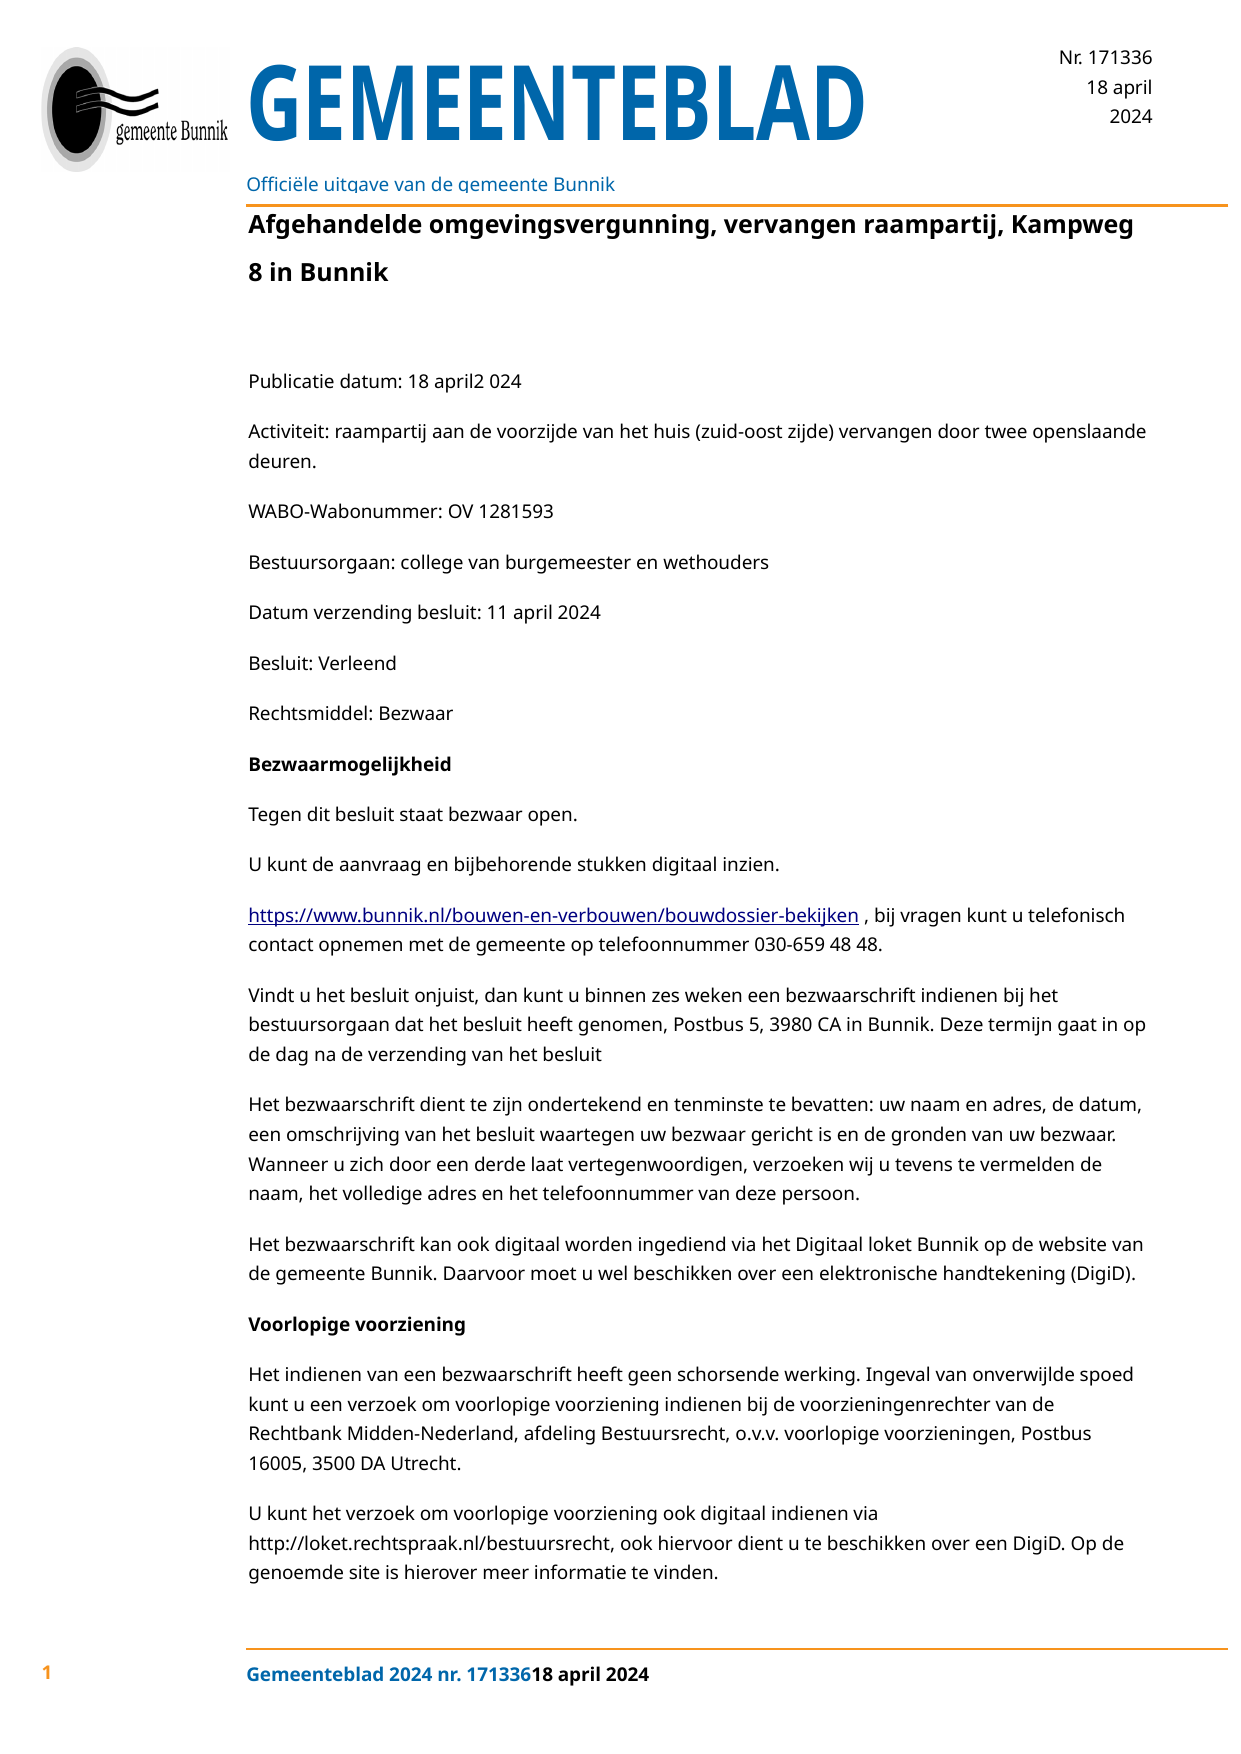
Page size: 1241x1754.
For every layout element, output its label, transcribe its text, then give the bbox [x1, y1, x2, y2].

text U kunt het verzoek om voorlopige voorziening ook digitaal indienen via http://loket.rechtspraak.nl/bestuursrecht, ook hiervoor dient u te beschikken over een DigiD. Op de genoemde site is hierover meer informatie te vinden. [248, 1500, 1152, 1585]
picture [41, 47, 231, 172]
text Besluit: Verleend [248, 650, 1152, 676]
text Datum verzending besluit: 11 april 2024 [248, 599, 1152, 625]
text Activiteit: raampartij aan de voorzijde van het huis (zuid-oost zijde) vervangen door twee openslaande deuren. [248, 419, 1152, 474]
text Bezwaarmogelijkheid [248, 751, 1152, 777]
text Bestuursorgaan: college van burgemeester en wethouders [248, 549, 1152, 575]
text U kunt de aanvraag en bijbehorende stukken digitaal inzien. [248, 852, 1152, 877]
text Het bezwaarschrift kan ook digitaal worden ingediend via het Digitaal loket Bunnik op de website van de gemeente Bunnik. Daarvoor moet u wel beschikken over een elektronische handtekening (DigiD). [248, 1231, 1152, 1286]
text Vindt u het besluit onjuist, dan kunt u binnen zes weken een bezwaarschrift indienen bij het bestuursorgaan dat het besluit heeft genomen, Postbus 5, 3980 CA in Bunnik. Deze termijn gaat in op de dag na de verzending van het besluit [248, 982, 1152, 1067]
text Voorlopige voorziening [248, 1311, 1152, 1337]
text Rechtsmiddel: Bezwaar [248, 700, 1152, 726]
text Tegen dit besluit staat bezwaar open. [248, 801, 1152, 827]
text https://www.bunnik.nl/bouwen-en-verbouwen/bouwdossier-bekijken , bij vragen kunt u telefonisch contact opnemen met de gemeente op telefoonnummer 030-659 48 48. [248, 902, 1152, 957]
text WABO-Wabonummer: OV 1281593 [248, 499, 1152, 524]
text Publicatie datum: 18 april2 024 [248, 368, 1152, 394]
text Het indienen van een bezwaarschrift heeft geen schorsende werking. Ingeval van onverwijlde spoed kunt u een verzoek om voorlopige voorziening indienen bij de voorzieningenrechter van de Rechtbank Midden-Nederland, afdeling Bestuursrecht, o.v.v. voorlopige voorzieningen, Postbus 16005, 3500 DA Utrecht. [248, 1361, 1152, 1476]
text Het bezwaarschrift dient te zijn ondertekend en tenminste te bevatten: uw naam en adres, de datum, een omschrijving van het besluit waartegen uw bezwaar gericht is en de gronden van uw bezwaar. Wanneer u zich door een derde laat vertegenwoordigen, verzoeken wij u tevens te vermelden de naam, het volledige adres en het telefoonnummer van deze persoon. [248, 1092, 1152, 1206]
text Afgehandelde omgevingsvergunning, vervangen raampartij, Kampweg 8 in Bunnik [248, 207, 1152, 288]
